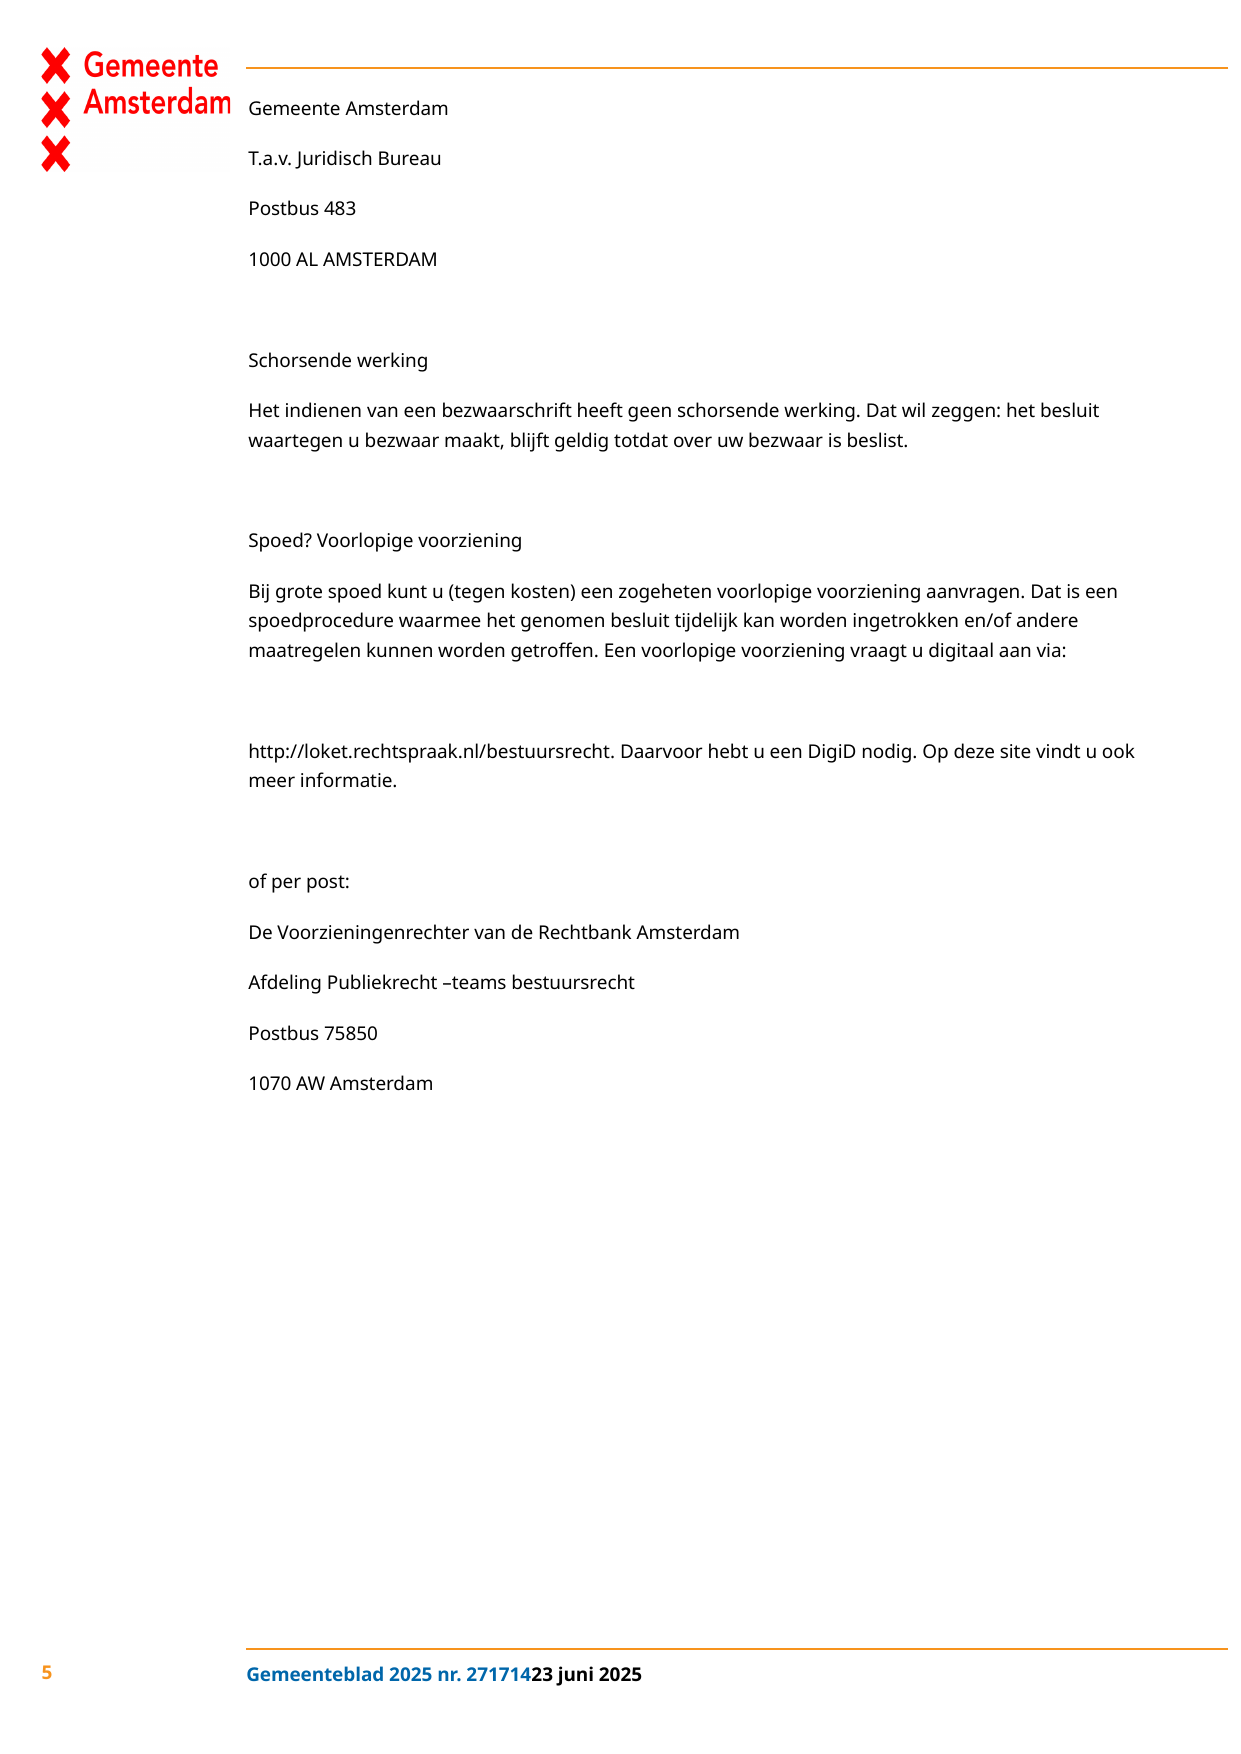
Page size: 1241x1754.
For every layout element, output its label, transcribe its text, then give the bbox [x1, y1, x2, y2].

text Schorsende werking [248, 347, 1152, 373]
picture [41, 47, 231, 172]
text Het indienen van een bezwaarschrift heeft geen schorsende werking. Dat wil zeggen: het besluit waartegen u bezwaar maakt, blijft geldig totdat over uw bezwaar is beslist. [248, 397, 1152, 453]
text Afdeling Publiekrecht –teams bestuursrecht [248, 969, 1152, 995]
text http://loket.rechtspraak.nl/bestuursrecht. Daarvoor hebt u een DigiD nodig. Op deze site vindt u ook meer informatie. [248, 738, 1152, 793]
text Postbus 483 [248, 196, 1152, 221]
text 1070 AW Amsterdam [248, 1070, 1152, 1096]
text 1000 AL AMSTERDAM [248, 246, 1152, 272]
text of per post: [248, 868, 1152, 894]
text Postbus 75850 [248, 1020, 1152, 1046]
text Spoed? Voorlopige voorziening [248, 528, 1152, 553]
text Gemeente Amsterdam [248, 95, 1152, 121]
text T.a.v. Juridisch Bureau [248, 145, 1152, 171]
text De Voorzieningenrechter van de Rechtbank Amsterdam [248, 919, 1152, 945]
text Bij grote spoed kunt u (tegen kosten) een zogeheten voorlopige voorziening aanvragen. Dat is een spoedprocedure waarmee het genomen besluit tijdelijk kan worden ingetrokken en/of andere maatregelen kunnen worden getroffen. Een voorlopige voorziening vraagt u digitaal aan via: [248, 578, 1152, 663]
